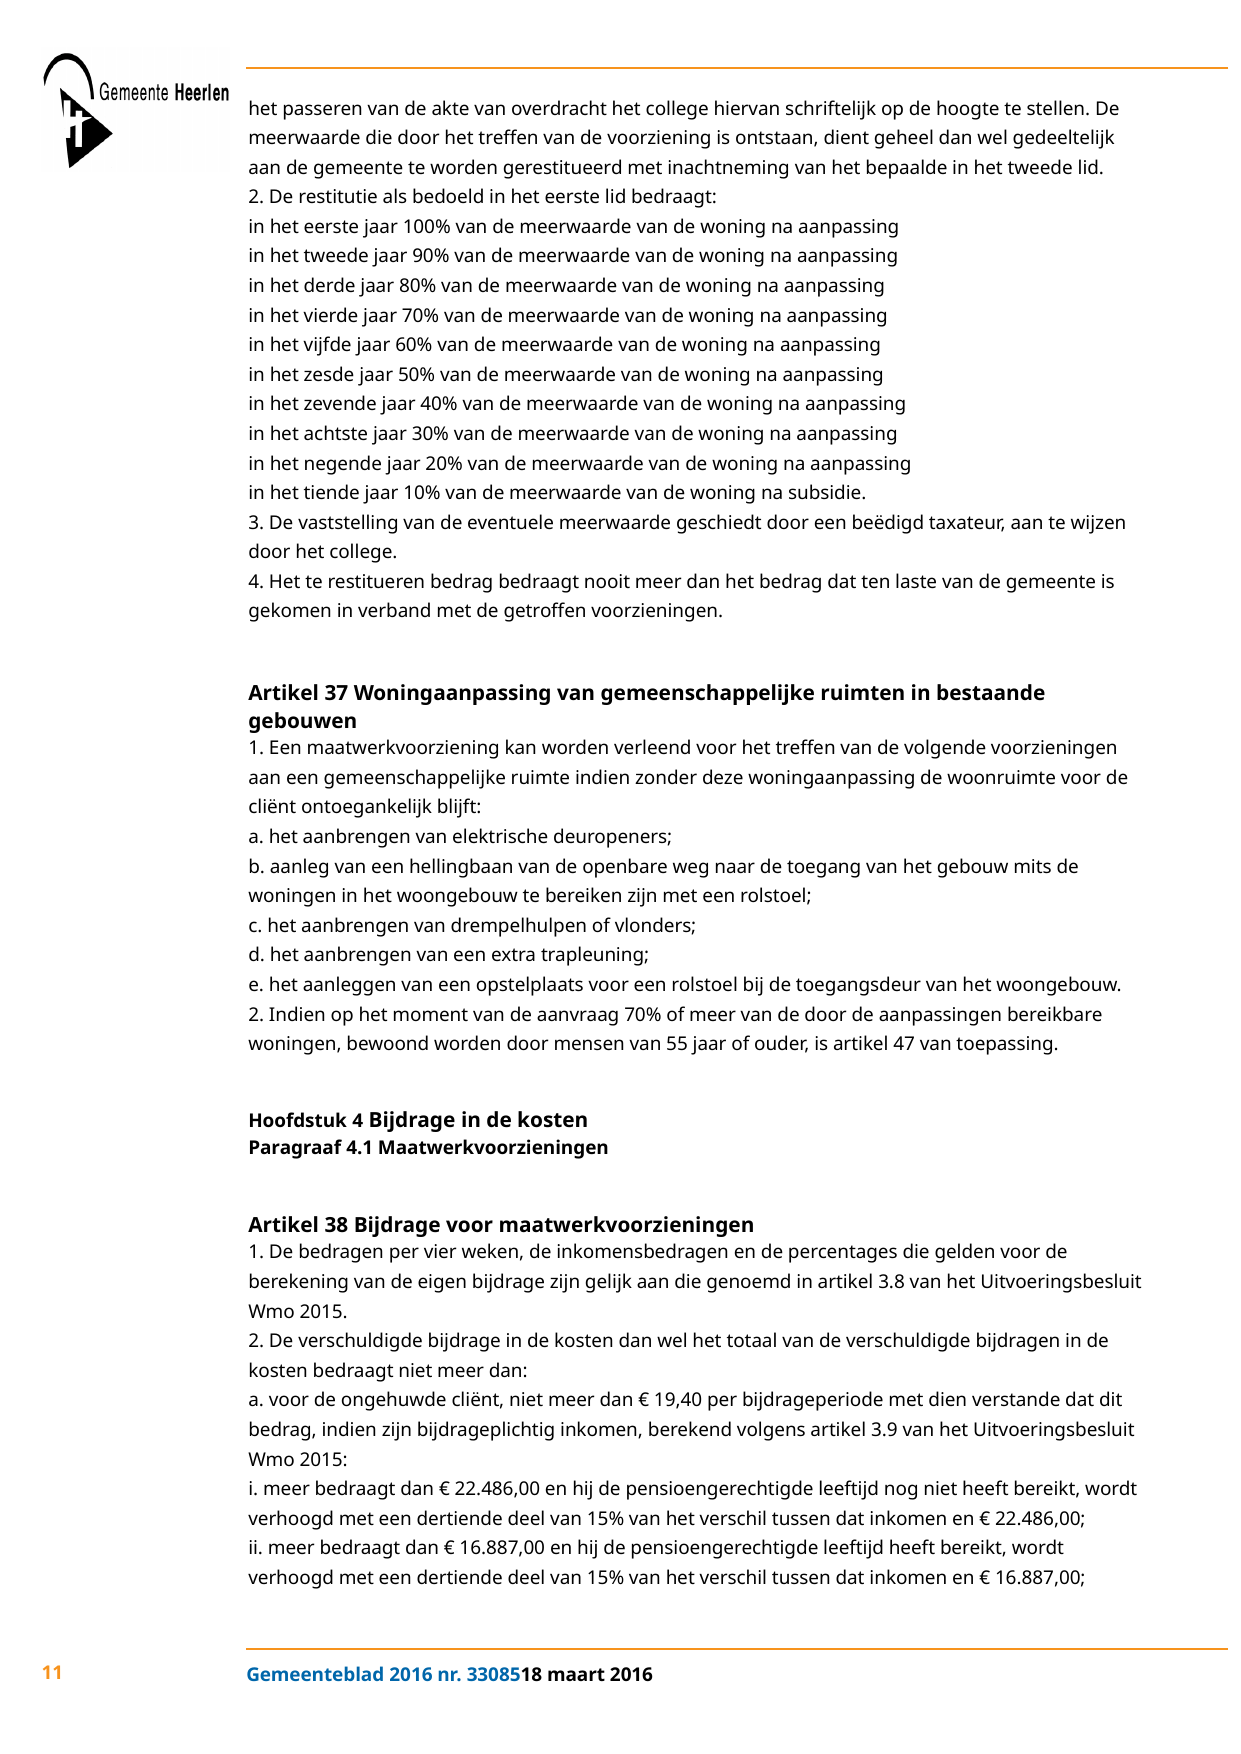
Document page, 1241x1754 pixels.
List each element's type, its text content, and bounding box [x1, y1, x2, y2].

text Paragraaf 4.1 Maatwerkvoorzieningen [248, 1134, 1152, 1160]
text in het achtste jaar 30% van de meerwaarde van de woning na aanpassing [248, 420, 1152, 446]
text d. het aanbrengen van een extra trapleuning; [248, 942, 1152, 967]
text a. voor de ongehuwde cliënt, niet meer dan € 19,40 per bijdrageperiode met dien verstande dat dit bedrag, indien zijn bijdrageplichtig inkomen, berekend volgens artikel 3.9 van het Uitvoeringsbesluit Wmo 2015: [248, 1387, 1152, 1471]
text in het negende jaar 20% van de meerwaarde van de woning na aanpassing [248, 450, 1152, 476]
text i. meer bedraagt dan € 22.486,00 en hij de pensioengerechtigde leeftijd nog niet heeft bereikt, wordt verhoogd met een dertiende deel van 15% van het verschil tussen dat inkomen en € 22.486,00; [248, 1475, 1152, 1531]
text 3. De vaststelling van de eventuele meerwaarde geschiedt door een beëdigd taxateur, aan te wijzen door het college. [248, 509, 1152, 564]
text e. het aanleggen van een opstelplaats voor een rolstoel bij de toegangsdeur van het woongebouw. [248, 971, 1152, 997]
text c. het aanbrengen van drempelhulpen of vlonders; [248, 912, 1152, 938]
text in het vierde jaar 70% van de meerwaarde van de woning na aanpassing [248, 302, 1152, 328]
text 2. De verschuldigde bijdrage in de kosten dan wel het totaal van de verschuldigde bijdragen in de kosten bedraagt niet meer dan: [248, 1327, 1152, 1383]
text Hoofdstuk 4 Bijdrage in de kosten [248, 1106, 1152, 1134]
text in het zesde jaar 50% van de meerwaarde van de woning na aanpassing [248, 361, 1152, 387]
text 4. Het te restitueren bedrag bedraagt nooit meer dan het bedrag dat ten laste van de gemeente is gekomen in verband met de getroffen voorzieningen. [248, 568, 1152, 623]
text Artikel 37 Woningaanpassing van gemeenschappelijke ruimten in bestaande gebouwen [248, 678, 1152, 734]
text in het tiende jaar 10% van de meerwaarde van de woning na subsidie. [248, 479, 1152, 505]
text in het zevende jaar 40% van de meerwaarde van de woning na aanpassing [248, 391, 1152, 416]
text Artikel 38 Bijdrage voor maatwerkvoorzieningen [248, 1210, 1152, 1239]
text het passeren van de akte van overdracht het college hiervan schriftelijk op de hoogte te stellen. De meerwaarde die door het treffen van de voorziening is ontstaan, dient geheel dan wel gedeeltelijk aan de gemeente te worden gerestitueerd met inachtneming van het bepaalde in het tweede lid. [248, 95, 1152, 180]
text in het derde jaar 80% van de meerwaarde van de woning na aanpassing [248, 272, 1152, 298]
text in het eerste jaar 100% van de meerwaarde van de woning na aanpassing [248, 213, 1152, 239]
text in het vijfde jaar 60% van de meerwaarde van de woning na aanpassing [248, 331, 1152, 357]
text 1. Een maatwerkvoorziening kan worden verleend voor het treffen van de volgende voorzieningen aan een gemeenschappelijke ruimte indien zonder deze woningaanpassing de woonruimte voor de cliënt ontoegankelijk blijft: [248, 734, 1152, 819]
text 2. Indien op het moment van de aanvraag 70% of meer van de door de aanpassingen bereikbare woningen, bewoond worden door mensen van 55 jaar of ouder, is artikel 47 van toepassing. [248, 1001, 1152, 1056]
text 1. De bedragen per vier weken, de inkomensbedragen en de percentages die gelden voor de berekening van de eigen bijdrage zijn gelijk aan die genoemd in artikel 3.8 van het Uitvoeringsbesluit Wmo 2015. [248, 1239, 1152, 1323]
text b. aanleg van een hellingbaan van de openbare weg naar de toegang van het gebouw mits de woningen in het woongebouw te bereiken zijn met een rolstoel; [248, 853, 1152, 908]
picture [41, 47, 231, 172]
text ii. meer bedraagt dan € 16.887,00 en hij de pensioengerechtigde leeftijd heeft bereikt, wordt verhoogd met een dertiende deel van 15% van het verschil tussen dat inkomen en € 16.887,00; [248, 1534, 1152, 1590]
text 2. De restitutie als bedoeld in het eerste lid bedraagt: [248, 183, 1152, 209]
text a. het aanbrengen van elektrische deuropeners; [248, 823, 1152, 849]
text in het tweede jaar 90% van de meerwaarde van de woning na aanpassing [248, 243, 1152, 268]
